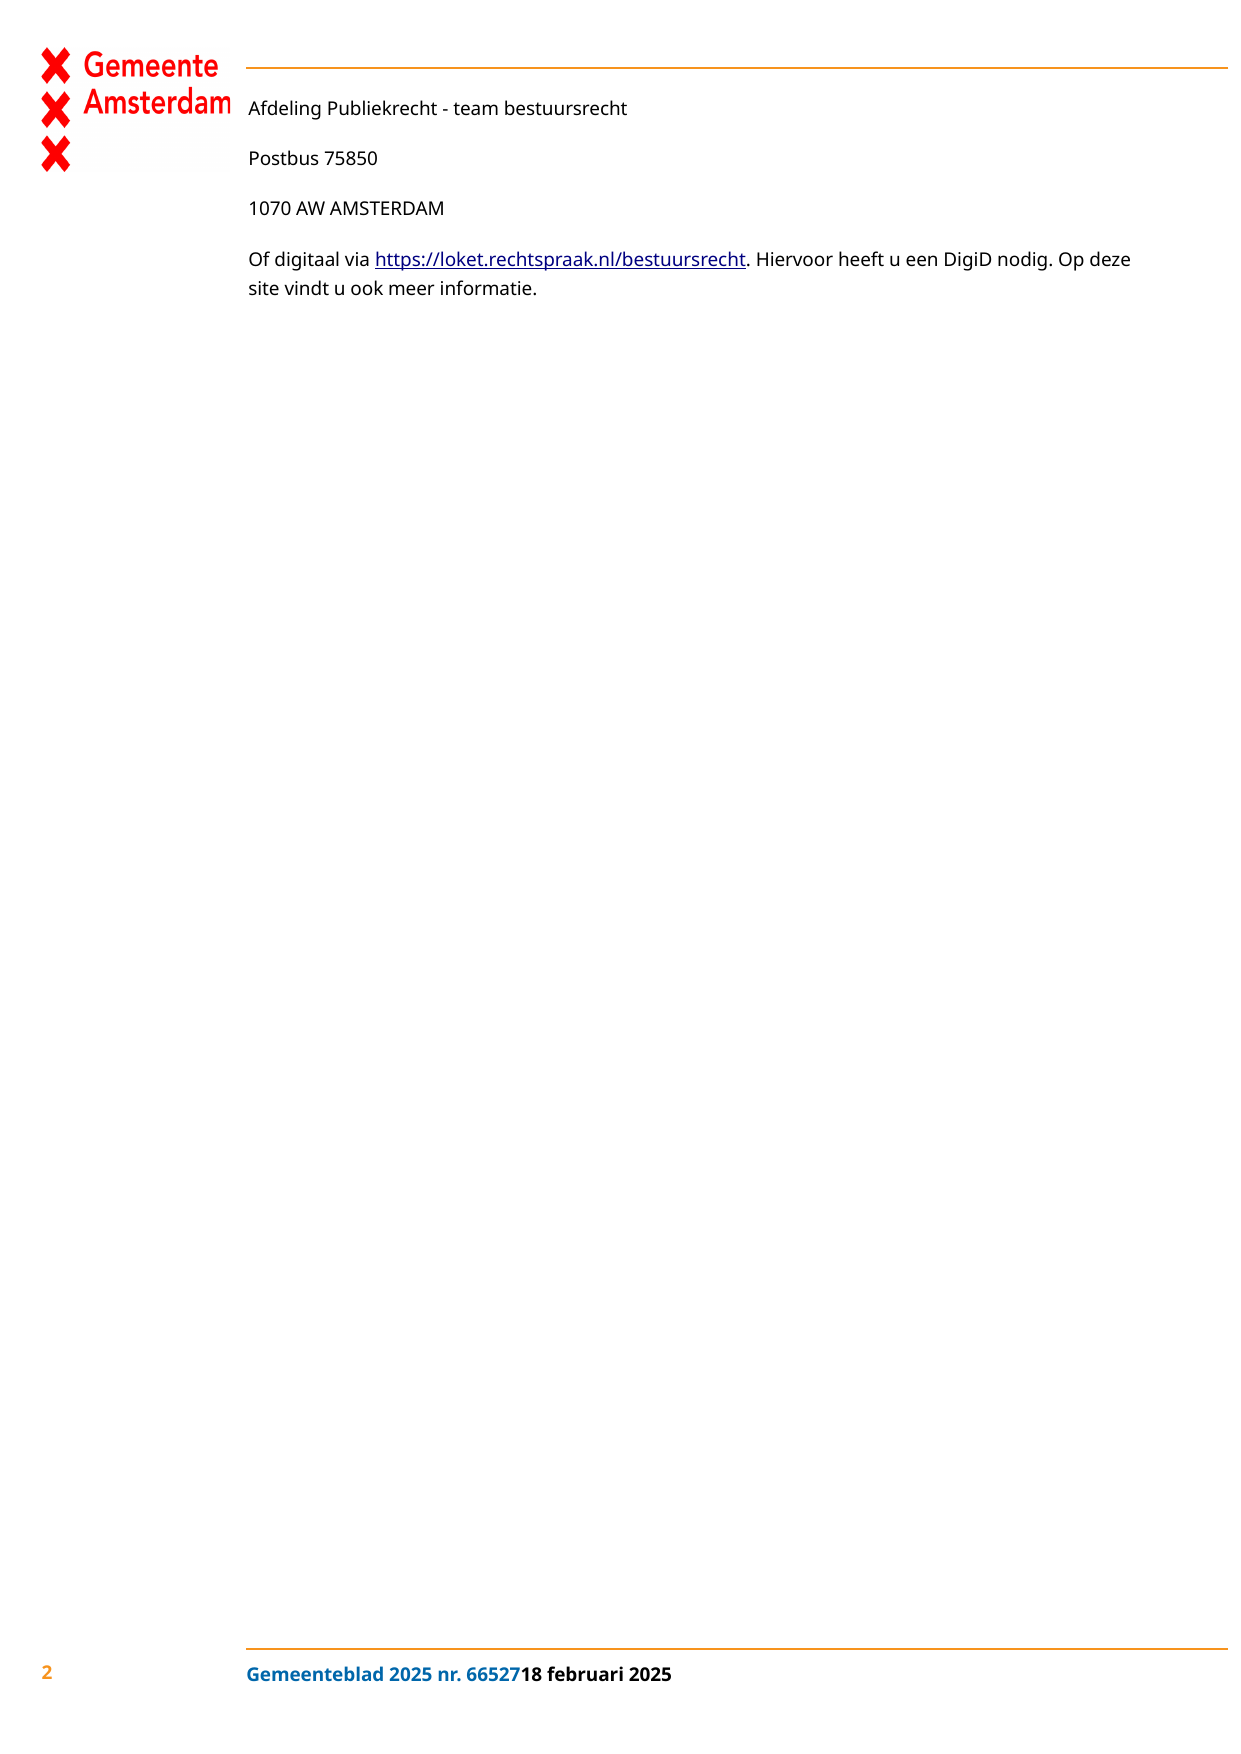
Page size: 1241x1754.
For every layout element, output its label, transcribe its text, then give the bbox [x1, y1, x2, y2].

text Postbus 75850 [248, 145, 1152, 171]
text Of digitaal via https://loket.rechtspraak.nl/bestuursrecht. Hiervoor heeft u een DigiD nodig. Op deze site vindt u ook meer informatie. [248, 246, 1152, 301]
picture [41, 47, 231, 172]
text Afdeling Publiekrecht - team bestuursrecht [248, 95, 1152, 121]
text 1070 AW AMSTERDAM [248, 196, 1152, 221]
